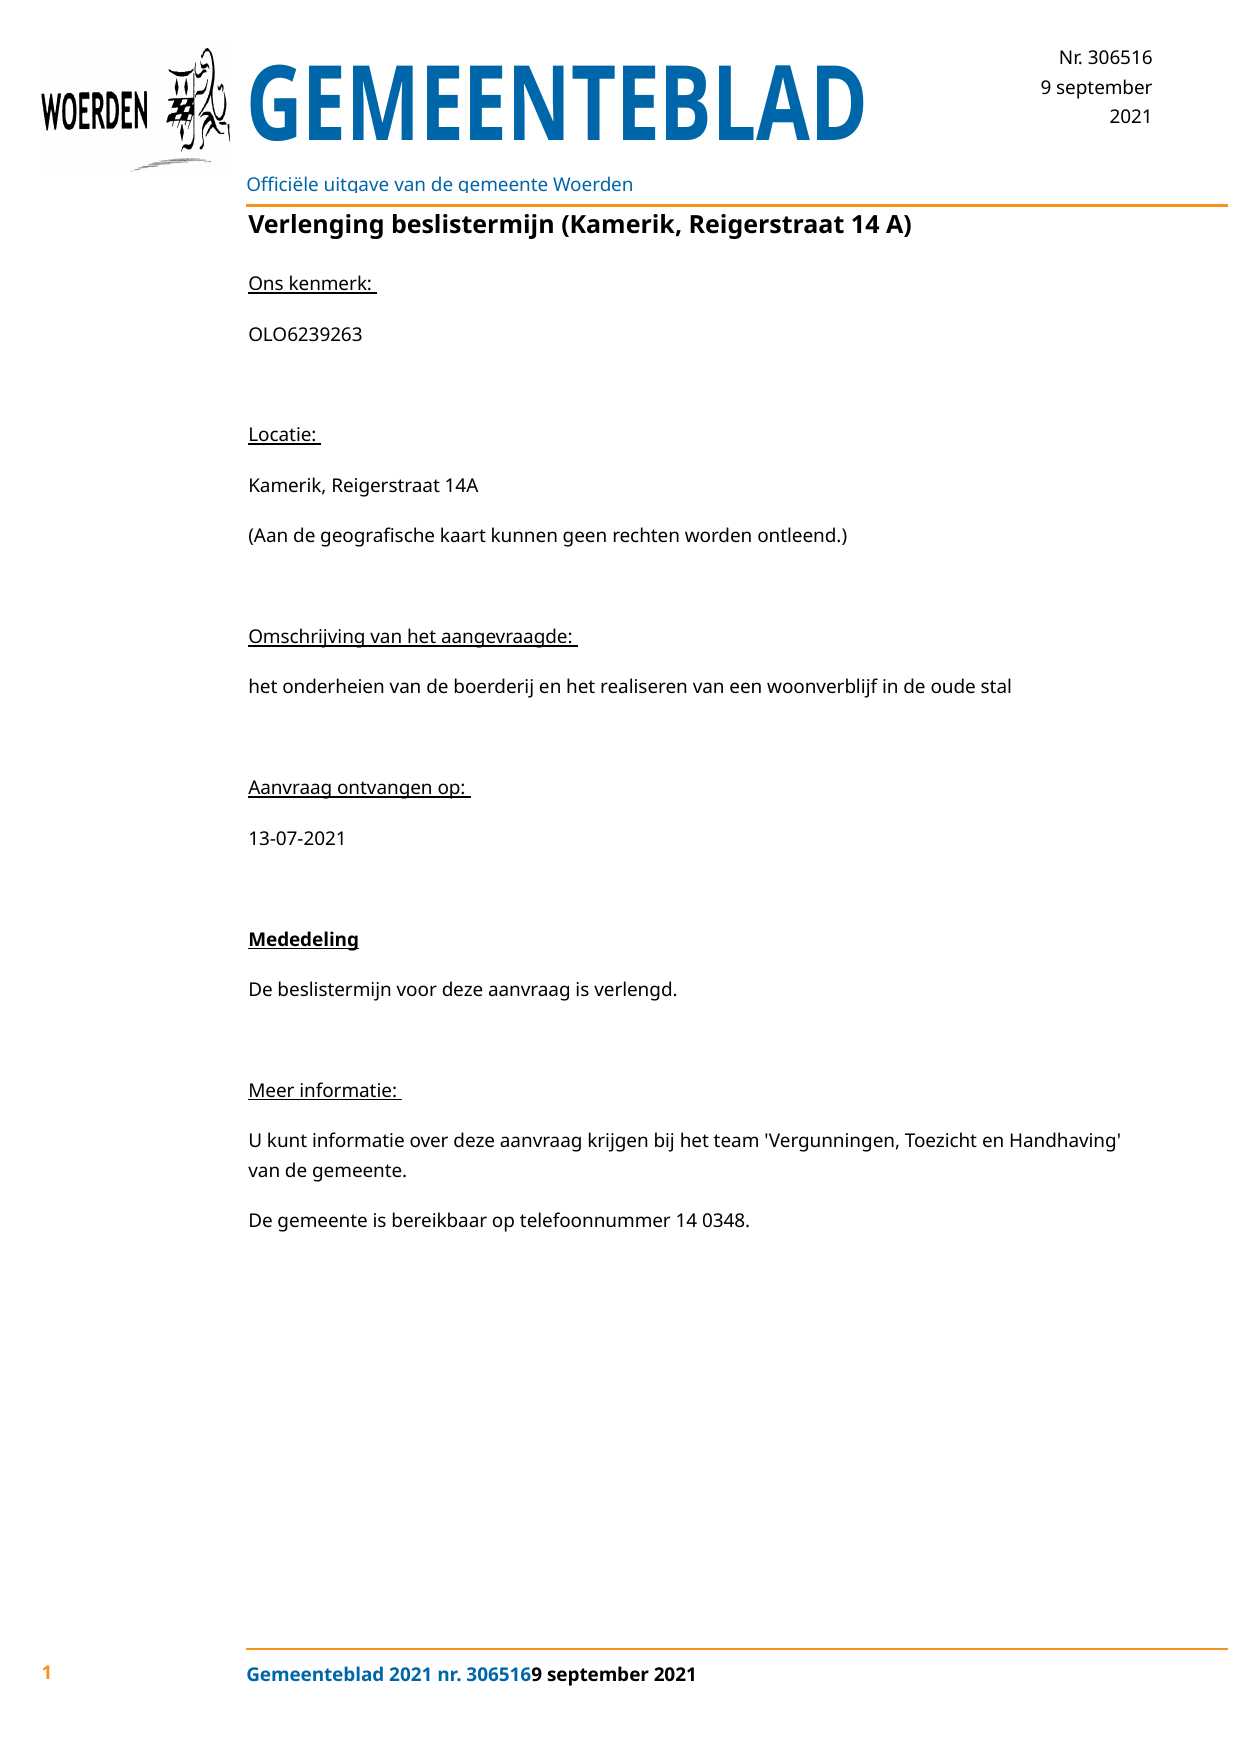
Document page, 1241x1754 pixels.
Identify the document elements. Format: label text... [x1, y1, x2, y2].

text Aanvraag ontvangen op: [248, 774, 1152, 800]
text Kamerik, Reigerstraat 14A [248, 472, 1152, 498]
text Mededeling [248, 926, 1152, 951]
text 13-07-2021 [248, 825, 1152, 851]
text OLO6239263 [248, 321, 1152, 346]
text Verlenging beslistermijn (Kamerik, Reigerstraat 14 A) [248, 207, 1152, 241]
picture [41, 47, 231, 172]
text Meer informatie: [248, 1077, 1152, 1103]
text U kunt informatie over deze aanvraag krijgen bij het team 'Vergunningen, Toezicht en Handhaving' van de gemeente. [248, 1127, 1152, 1183]
text (Aan de geografische kaart kunnen geen rechten worden ontleend.) [248, 522, 1152, 548]
text Ons kenmerk: [248, 270, 1152, 296]
text De beslistermijn voor deze aanvraag is verlengd. [248, 976, 1152, 1002]
text Omschrijving van het aangevraagde: [248, 623, 1152, 649]
text het onderheien van de boerderij en het realiseren van een woonverblijf in de oude stal [248, 674, 1152, 699]
text De gemeente is bereikbaar op telefoonnummer 14 0348. [248, 1207, 1152, 1233]
text Locatie: [248, 422, 1152, 447]
